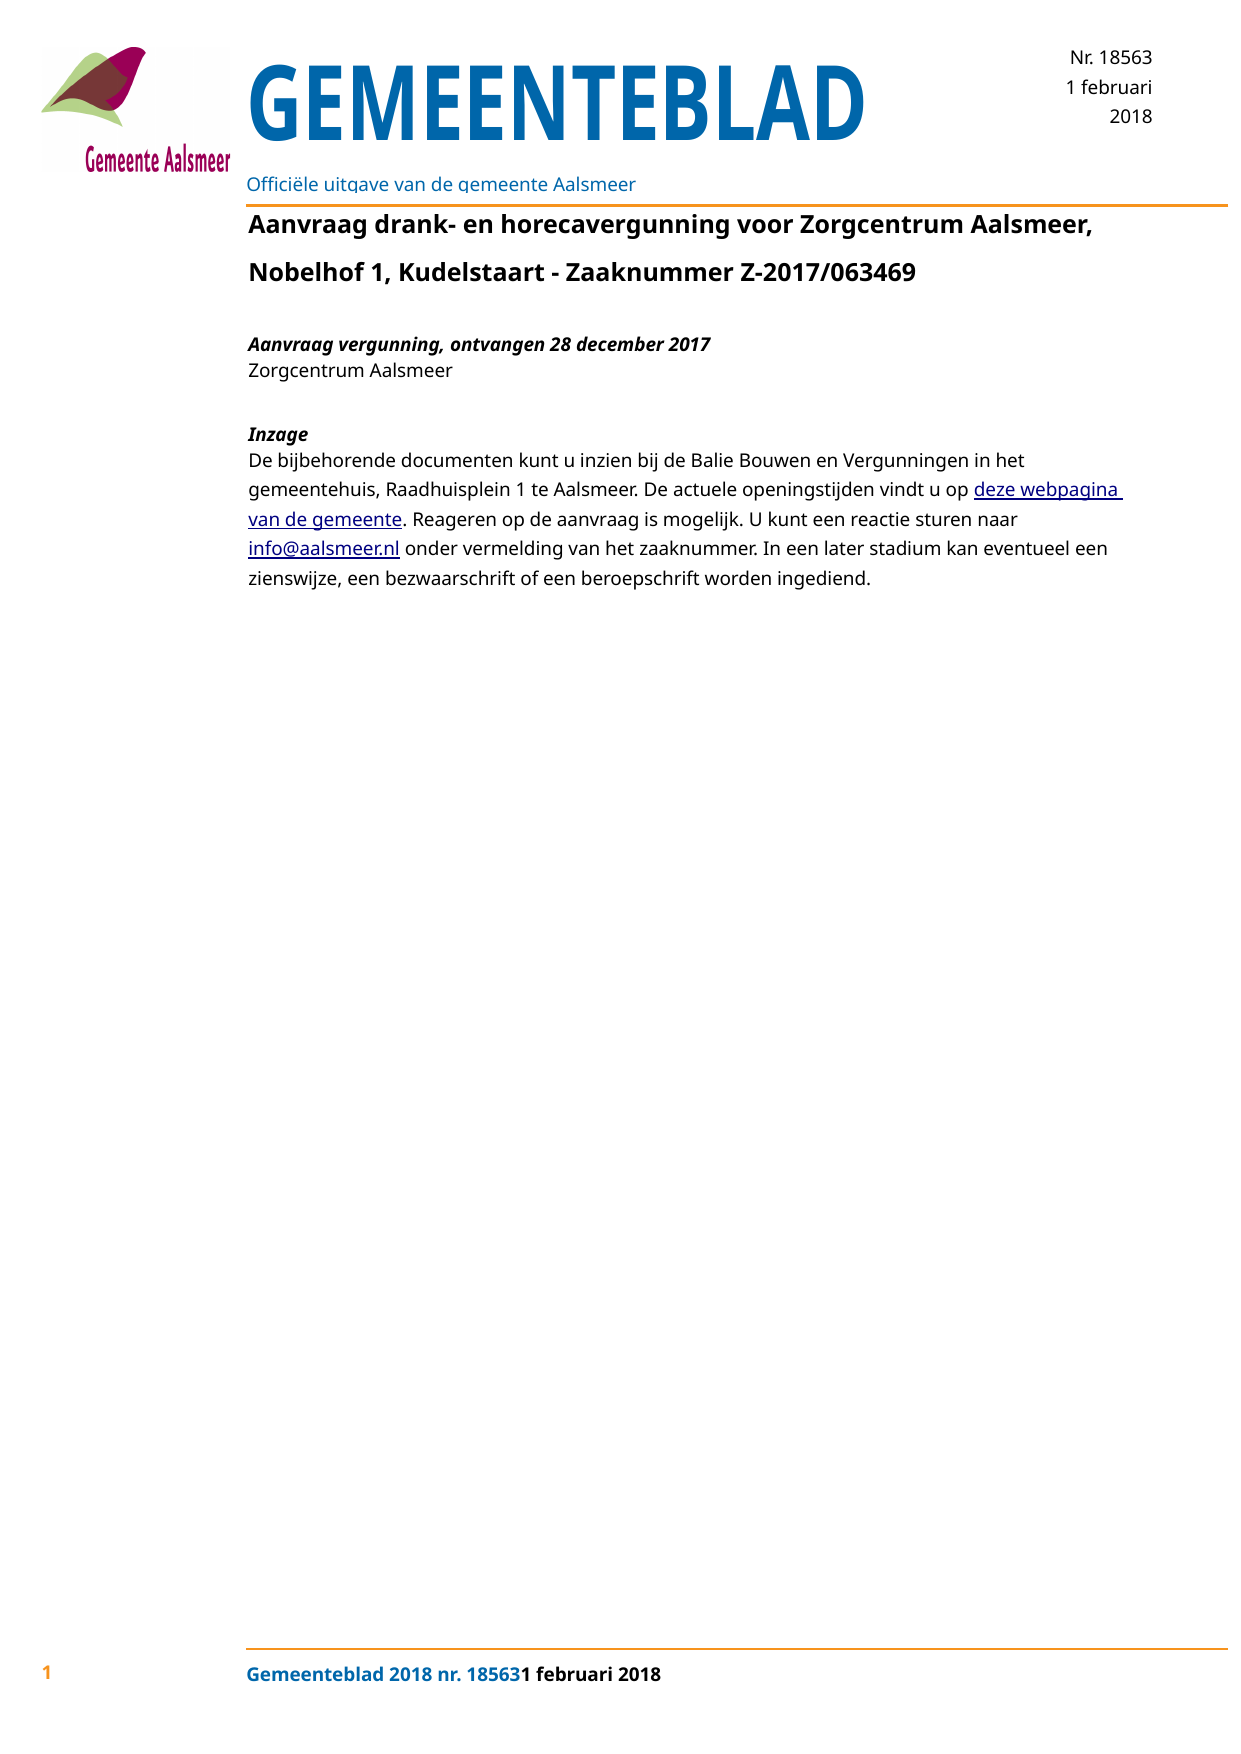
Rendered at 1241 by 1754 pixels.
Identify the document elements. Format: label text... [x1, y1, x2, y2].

picture [41, 47, 231, 172]
text ​ [248, 616, 1152, 641]
text Aanvraag vergunning, ontvangen 28 december 2017 [248, 331, 1152, 357]
text Inzage [248, 421, 1152, 447]
text Aanvraag drank- en horecavergunning voor Zorgcentrum Aalsmeer, Nobelhof 1, Kudelstaart - Zaaknummer Z-2017/063469 [248, 207, 1152, 288]
text De bijbehorende documenten kunt u inzien bij de Balie Bouwen en Vergunningen in het gemeentehuis, Raadhuisplein 1 te Aalsmeer. De actuele openingstijden vindt u op deze webpagina van de gemeente. Reageren op de aanvraag is mogelijk. U kunt een reactie sturen naar info@aalsmeer.nl onder vermelding van het zaaknummer. In een later stadium kan eventueel een zienswijze, een bezwaarschrift of een beroepschrift worden ingediend. [248, 447, 1152, 591]
text Zorgcentrum Aalsmeer [248, 357, 1152, 383]
